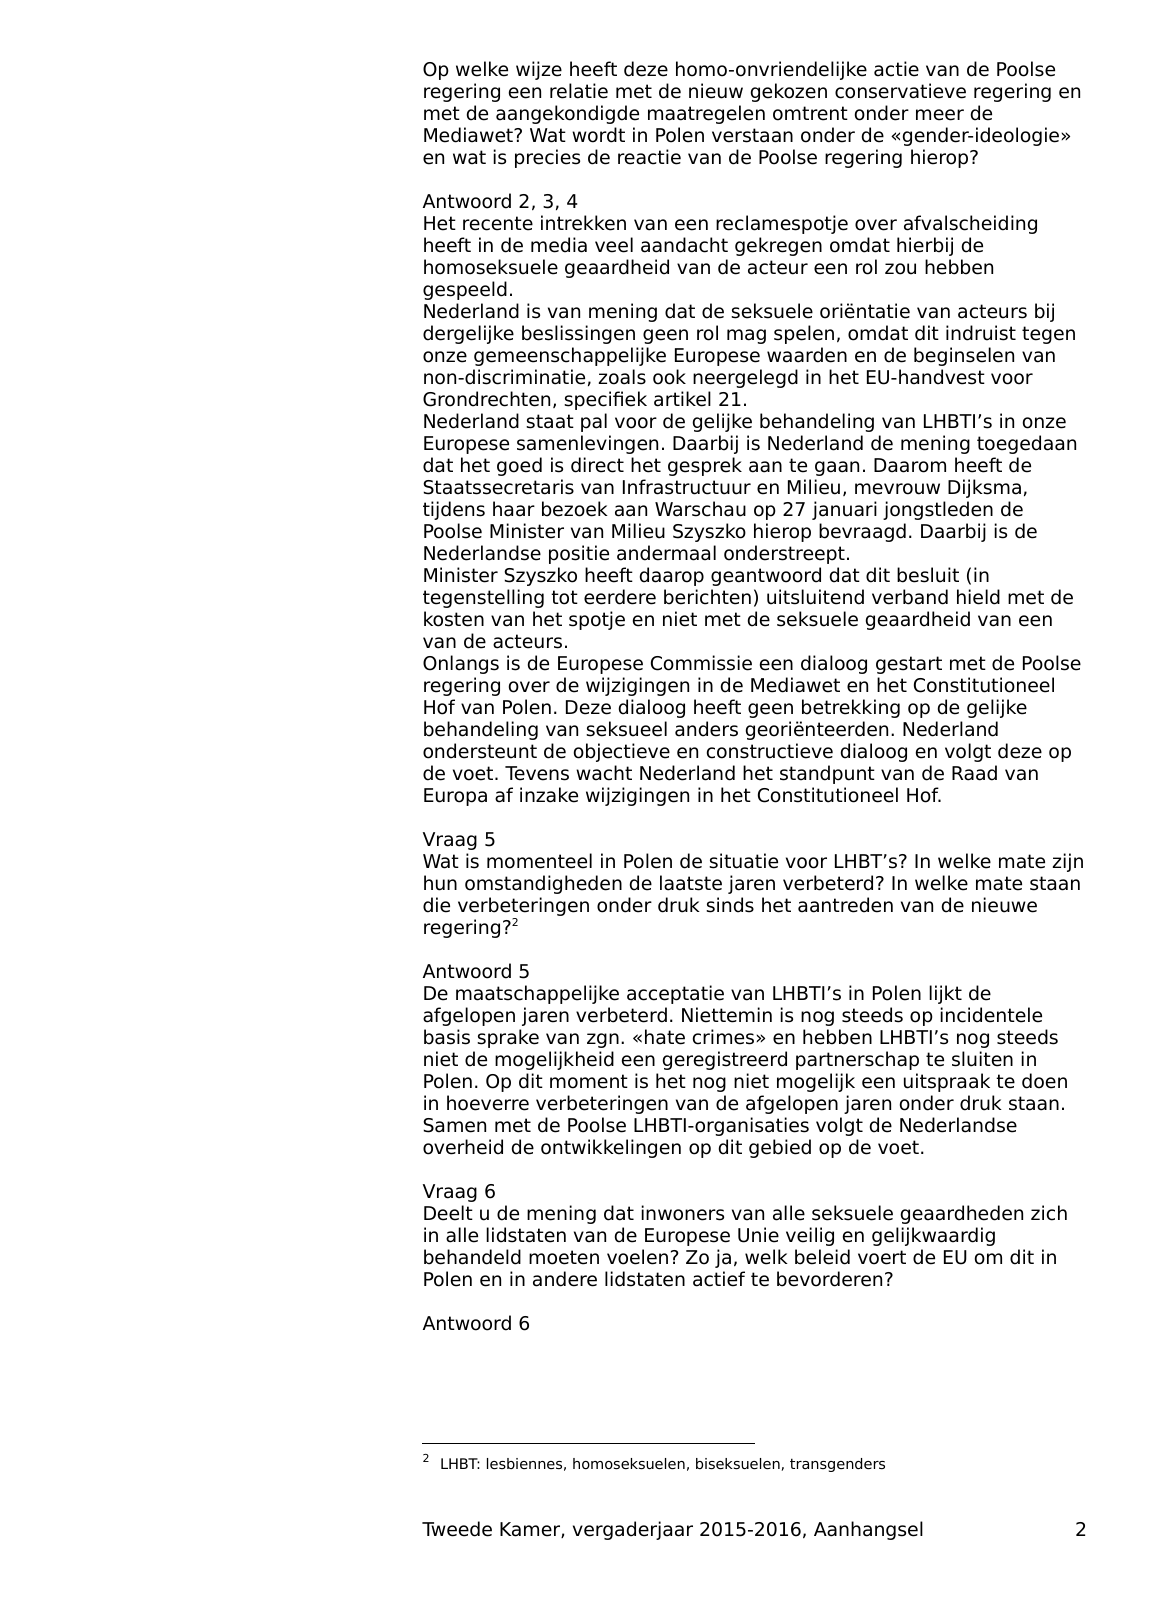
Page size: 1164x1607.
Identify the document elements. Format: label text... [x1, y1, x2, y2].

text Antwoord 2, 3, 4 [422, 191, 1087, 213]
text LHBT: lesbiennes, homoseksuelen, biseksuelen, transgenders [422, 1452, 1087, 1474]
text Minister Szyszko heeft daarop geantwoord dat dit besluit (in tegenstelling tot eerdere berichten) uitsluitend verband hield met de kosten van het spotje en niet met de seksuele geaardheid van een van de acteurs. [422, 565, 1087, 653]
text Het recente intrekken van een reclamespotje over afvalscheiding heeft in de media veel aandacht gekregen omdat hierbij de homoseksuele geaardheid van de acteur een rol zou hebben gespeeld. [422, 213, 1087, 301]
text Deelt u de mening dat inwoners van alle seksuele geaardheden zich in alle lidstaten van de Europese Unie veilig en gelijkwaardig behandeld moeten voelen? Zo ja, welk beleid voert de EU om dit in Polen en in andere lidstaten actief te bevorderen? [422, 1203, 1087, 1291]
text Op welke wijze heeft deze homo-onvriendelijke actie van de Poolse regering een relatie met de nieuw gekozen conservatieve regering en met de aangekondigde maatregelen omtrent onder meer de Mediawet? Wat wordt in Polen verstaan onder de «gender-ideologie» en wat is precies de reactie van de Poolse regering hierop? [422, 59, 1087, 169]
text Nederland staat pal voor de gelijke behandeling van LHBTI’s in onze Europese samenlevingen. Daarbij is Nederland de mening toegedaan dat het goed is direct het gesprek aan te gaan. Daarom heeft de Staatssecretaris van Infrastructuur en Milieu, mevrouw Dijksma, tijdens haar bezoek aan Warschau op 27 januari jongstleden de Poolse Minister van Milieu Szyszko hierop bevraagd. Daarbij is de Nederlandse positie andermaal onderstreept. [422, 411, 1087, 565]
text Wat is momenteel in Polen de situatie voor LHBT’s? In welke mate zijn hun omstandigheden de laatste jaren verbeterd? In welke mate staan die verbeteringen onder druk sinds het aantreden van de nieuwe regering? [422, 851, 1087, 939]
text De maatschappelijke acceptatie van LHBTI’s in Polen lijkt de afgelopen jaren verbeterd. Niettemin is nog steeds op incidentele basis sprake van zgn. «hate crimes» en hebben LHBTI’s nog steeds niet de mogelijkheid een geregistreerd partnerschap te sluiten in Polen. Op dit moment is het nog niet mogelijk een uitspraak te doen in hoeverre verbeteringen van de afgelopen jaren onder druk staan. Samen met de Poolse LHBTI-organisaties volgt de Nederlandse overheid de ontwikkelingen op dit gebied op de voet. [422, 983, 1087, 1159]
text Antwoord 5 [422, 961, 1087, 983]
text Vraag 6 [422, 1181, 1087, 1203]
text Vraag 5 [422, 829, 1087, 851]
text Onlangs is de Europese Commissie een dialoog gestart met de Poolse regering over de wijzigingen in de Mediawet en het Constitutioneel Hof van Polen. Deze dialoog heeft geen betrekking op de gelijke behandeling van seksueel anders georiënteerden. Nederland ondersteunt de objectieve en constructieve dialoog en volgt deze op de voet. Tevens wacht Nederland het standpunt van de Raad van Europa af inzake wijzigingen in het Constitutioneel Hof. [422, 653, 1087, 807]
text Antwoord 6 [422, 1313, 1087, 1335]
text Nederland is van mening dat de seksuele oriëntatie van acteurs bij dergelijke beslissingen geen rol mag spelen, omdat dit indruist tegen onze gemeenschappelijke Europese waarden en de beginselen van non-discriminatie, zoals ook neergelegd in het EU-handvest voor Grondrechten, specifiek artikel 21. [422, 301, 1087, 411]
